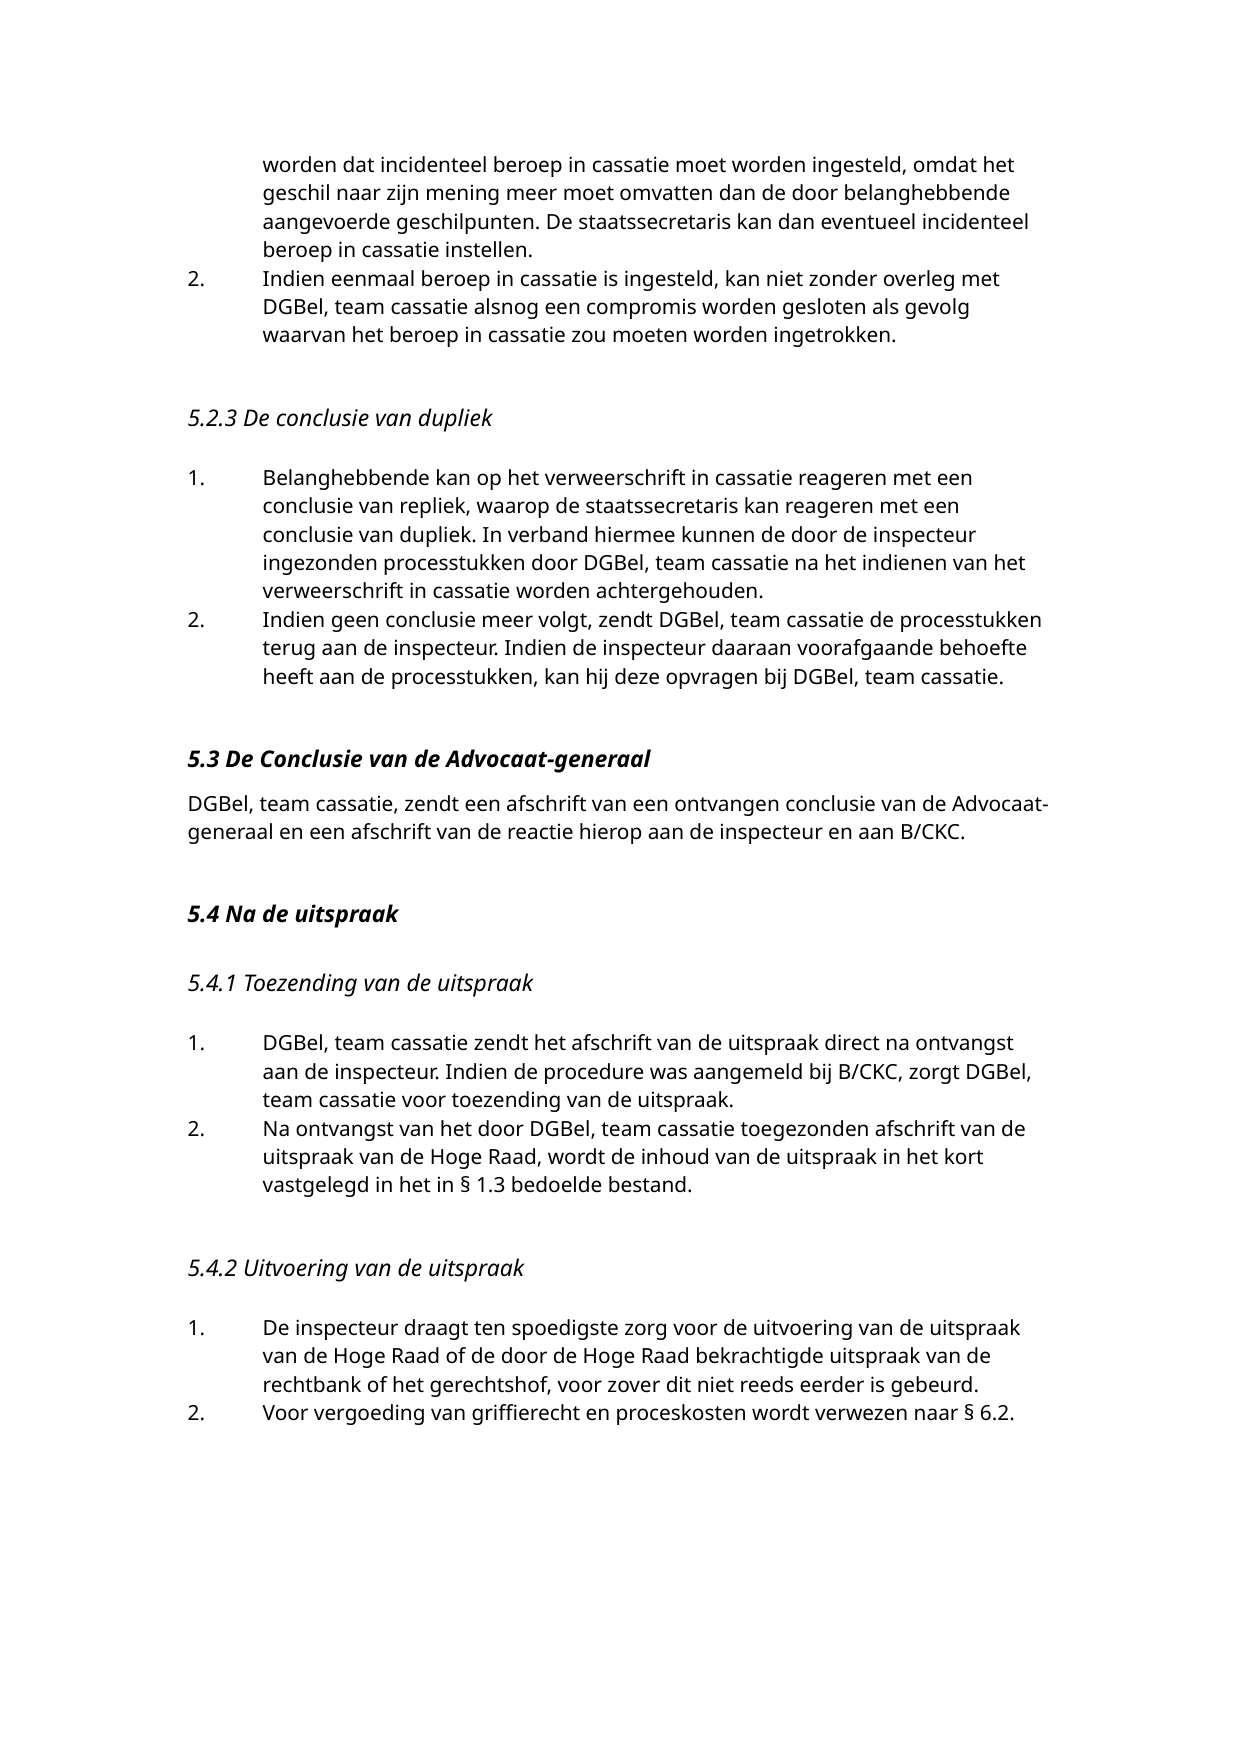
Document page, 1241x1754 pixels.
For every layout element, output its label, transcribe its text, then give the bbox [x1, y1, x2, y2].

subtitle 5.3 De Conclusie van de Advocaat-generaal [187, 743, 1053, 774]
list worden dat incidenteel beroep in cassatie moet worden ingesteld, omdat het geschil naar zijn mening meer moet omvatten dan de door belanghebbende aangevoerde geschilpunten. De staatssecretaris kan dan eventueel incidenteel beroep in cassatie instellen. [187, 150, 1053, 264]
subtitle 5.4.1 Toezending van de uitspraak [187, 967, 1053, 998]
text DGBel, team cassatie, zendt een afschrift van een ontvangen conclusie van de Advocaat-generaal en een afschrift van de reactie hierop aan de inspecteur en aan B/CKC. [187, 789, 1053, 846]
subtitle 5.4.2 Uitvoering van de uitspraak [187, 1252, 1053, 1283]
subtitle 5.4 Na de uitspraak [187, 898, 1053, 930]
subtitle 5.2.3 De conclusie van dupliek [187, 402, 1053, 433]
list DGBel, team cassatie zendt het afschrift van de uitspraak direct na ontvangst aan de inspecteur. Indien de procedure was aangemeld bij B/CKC, zorgt DGBel, team cassatie voor toezending van de uitspraak. [187, 1028, 1053, 1114]
list De inspecteur draagt ten spoedigste zorg voor de uitvoering van de uitspraak van de Hoge Raad of de door de Hoge Raad bekrachtigde uitspraak van de rechtbank of het gerechtshof, voor zover dit niet reeds eerder is gebeurd. [187, 1313, 1053, 1398]
list Indien eenmaal beroep in cassatie is ingesteld, kan niet zonder overleg met DGBel, team cassatie alsnog een compromis worden gesloten als gevolg waarvan het beroep in cassatie zou moeten worden ingetrokken. [187, 264, 1053, 349]
list Na ontvangst van het door DGBel, team cassatie toegezonden afschrift van de uitspraak van de Hoge Raad, wordt de inhoud van de uitspraak in het kort vastgelegd in het in § 1.3 bedoelde bestand. [187, 1114, 1053, 1199]
list Voor vergoeding van griffierecht en proceskosten wordt verwezen naar § 6.2. [187, 1398, 1053, 1427]
list Indien geen conclusie meer volgt, zendt DGBel, team cassatie de processtukken terug aan de inspecteur. Indien de inspecteur daaraan voorafgaande behoefte heeft aan de processtukken, kan hij deze opvragen bij DGBel, team cassatie. [187, 605, 1053, 690]
list Belanghebbende kan op het verweerschrift in cassatie reageren met een conclusie van repliek, waarop de staatssecretaris kan reageren met een conclusie van dupliek. In verband hiermee kunnen de door de inspecteur ingezonden processtukken door DGBel, team cassatie na het indienen van het verweerschrift in cassatie worden achtergehouden. [187, 463, 1053, 605]
